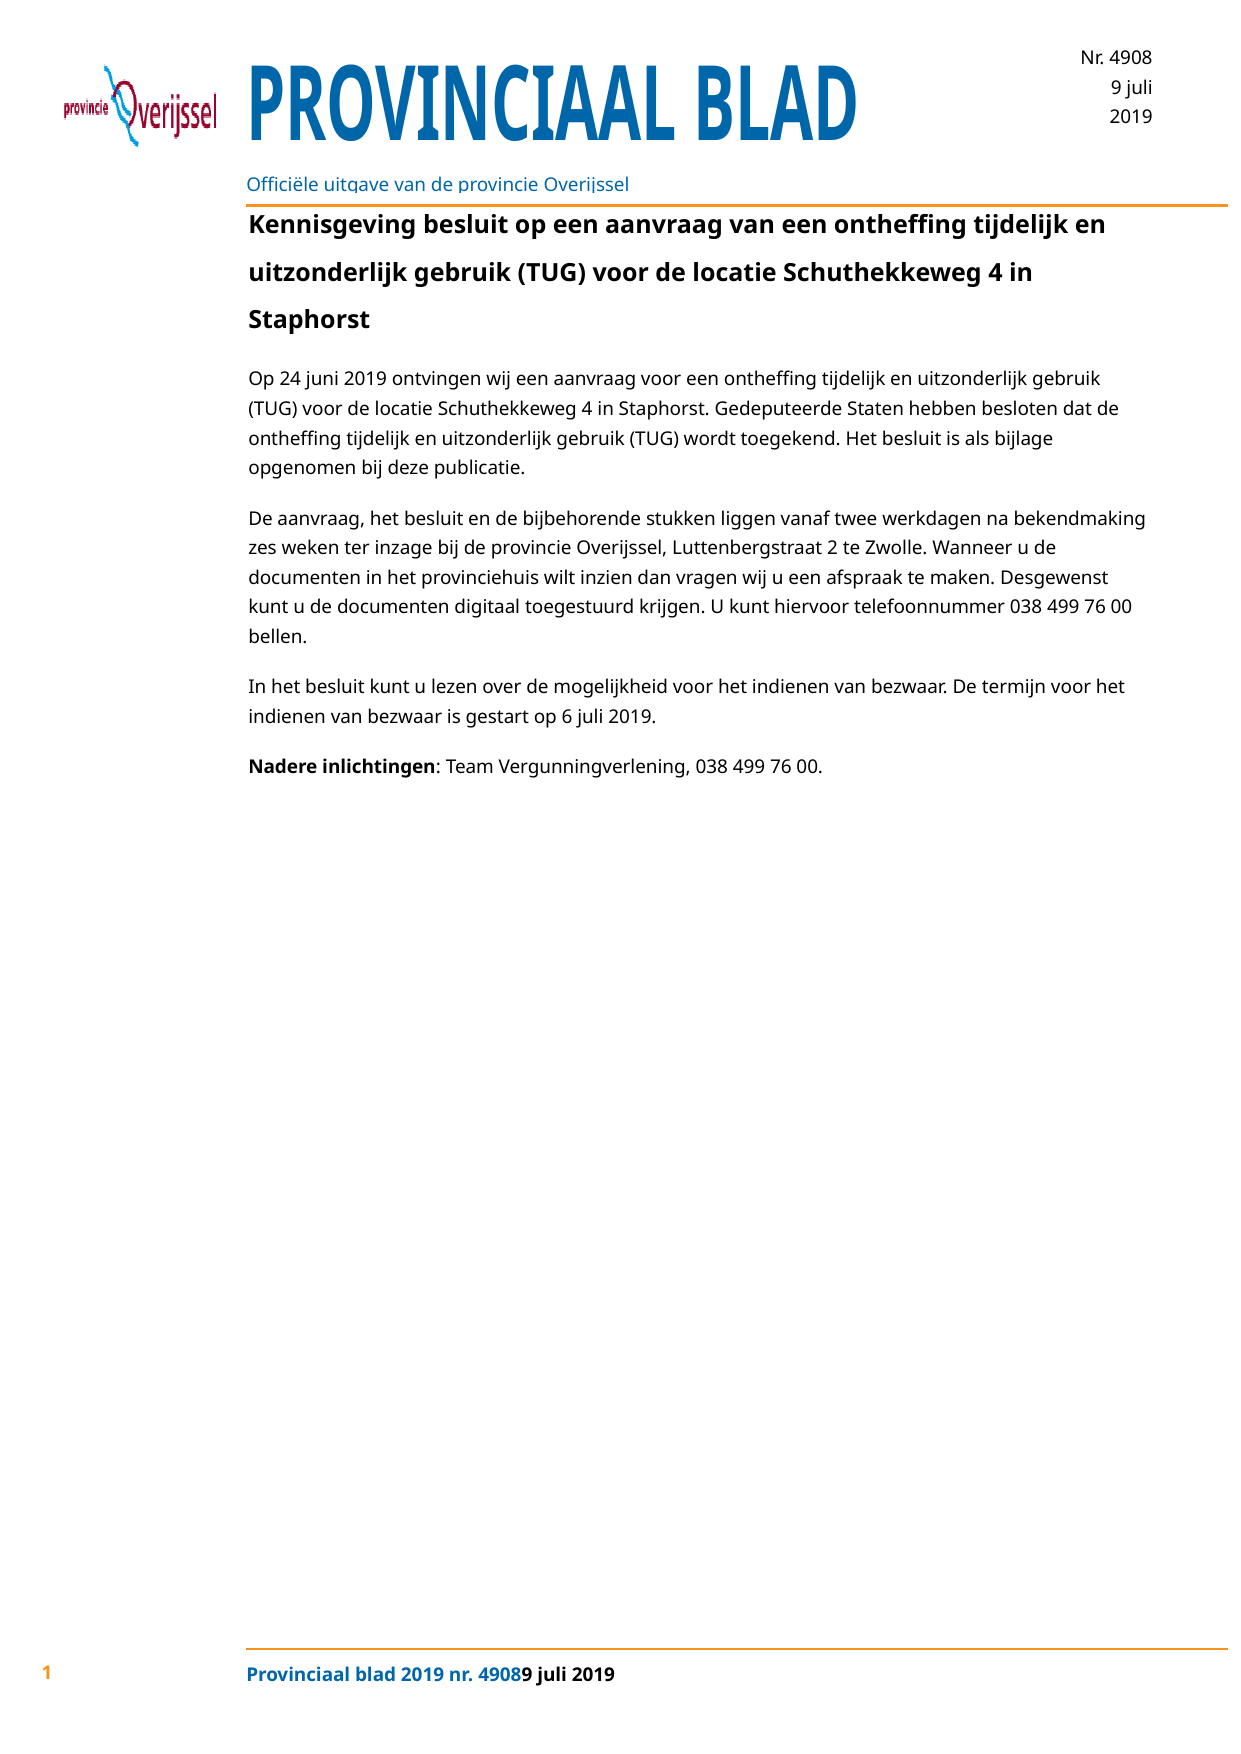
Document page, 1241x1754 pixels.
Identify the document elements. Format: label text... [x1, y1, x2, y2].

text Kennisgeving besluit op een aanvraag van een ontheffing tijdelijk en uitzonderlijk gebruik (TUG) voor de locatie Schuthekkeweg 4 in Staphorst [248, 207, 1152, 336]
picture [41, 47, 231, 172]
text In het besluit kunt u lezen over de mogelijkheid voor het indienen van bezwaar. De termijn voor het indienen van bezwaar is gestart op 6 juli 2019. [248, 673, 1152, 729]
text De aanvraag, het besluit en de bijbehorende stukken liggen vanaf twee werkdagen na bekendmaking zes weken ter inzage bij de provincie Overijssel, Luttenbergstraat 2 te Zwolle. Wanneer u de documenten in het provinciehuis wilt inzien dan vragen wij u een afspraak te maken. Desgewenst kunt u de documenten digitaal toegestuurd krijgen. U kunt hiervoor telefoonnummer 038 499 76 00 bellen. [248, 505, 1152, 649]
text Op 24 juni 2019 ontvingen wij een aanvraag voor een ontheffing tijdelijk en uitzonderlijk gebruik (TUG) voor de locatie Schuthekkeweg 4 in Staphorst. Gedeputeerde Staten hebben besloten dat de ontheffing tijdelijk en uitzonderlijk gebruik (TUG) wordt toegekend. Het besluit is als bijlage opgenomen bij deze publicatie. [248, 366, 1152, 480]
text Nadere inlichtingen: Team Vergunningverlening, 038 499 76 00. [248, 753, 1152, 779]
